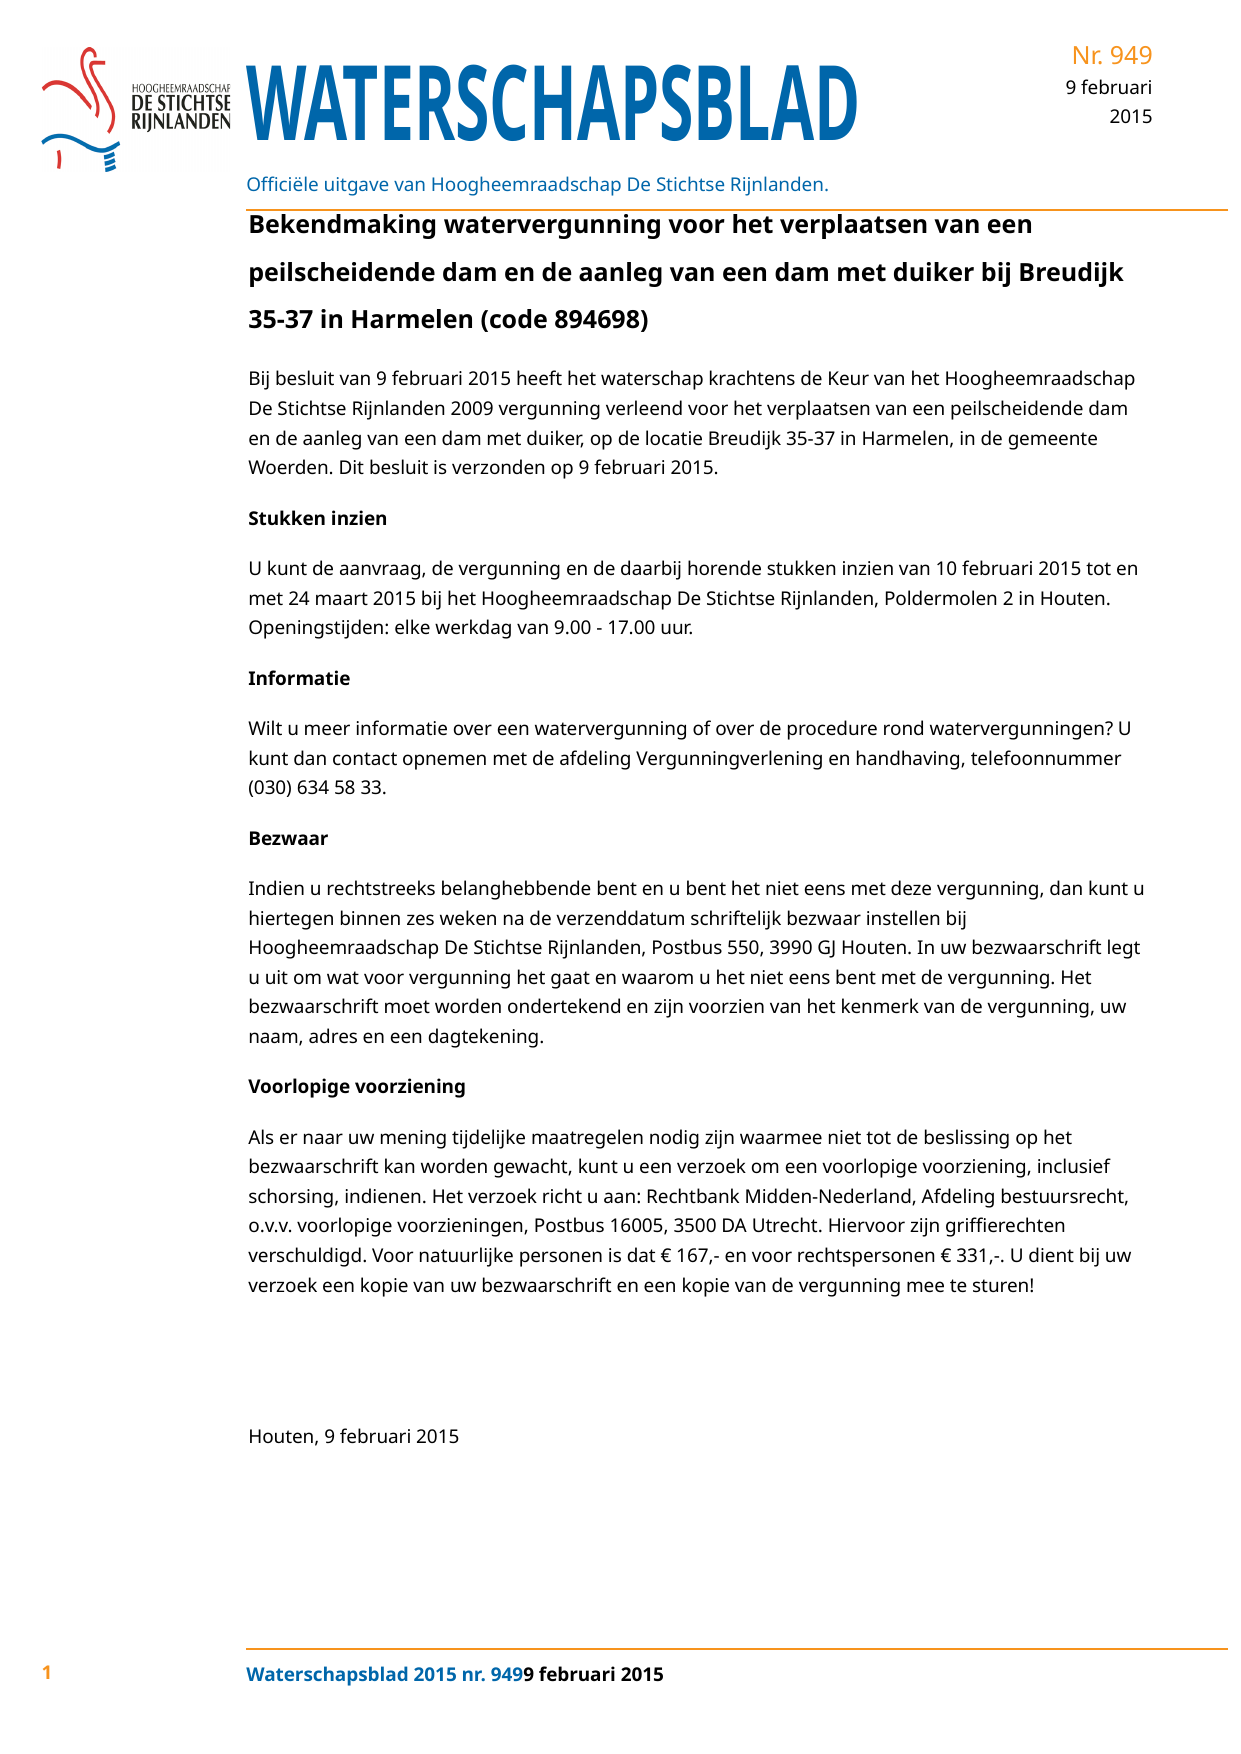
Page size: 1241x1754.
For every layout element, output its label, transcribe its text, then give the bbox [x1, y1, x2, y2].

text Indien u rechtstreeks belanghebbende bent en u bent het niet eens met deze vergunning, dan kunt u hiertegen binnen zes weken na de verzenddatum schriftelijk bezwaar instellen bij Hoogheemraadschap De Stichtse Rijnlanden, Postbus 550, 3990 GJ Houten. In uw bezwaarschrift legt u uit om wat voor vergunning het gaat en waarom u het niet eens bent met de vergunning. Het bezwaarschrift moet worden ondertekend en zijn voorzien van het kenmerk van de vergunning, uw naam, adres en een dagtekening. [248, 875, 1152, 1049]
text U kunt de aanvraag, de vergunning en de daarbij horende stukken inzien van 10 februari 2015 tot en met 24 maart 2015 bij het Hoogheemraadschap De Stichtse Rijnlanden, Poldermolen 2 in Houten. Openingstijden: elke werkdag van 9.00 - 17.00 uur. [248, 555, 1152, 640]
text Houten, 9 februari 2015 [248, 1423, 1152, 1449]
picture [41, 47, 231, 172]
text Stukken inzien [248, 505, 1152, 530]
text Bezwaar [248, 825, 1152, 850]
text Bij besluit van 9 februari 2015 heeft het waterschap krachtens de Keur van het Hoogheemraadschap De Stichtse Rijnlanden 2009 vergunning verleend voor het verplaatsen van een peilscheidende dam en de aanleg van een dam met duiker, op de locatie Breudijk 35-37 in Harmelen, in de gemeente Woerden. Dit besluit is verzonden op 9 februari 2015. [248, 366, 1152, 480]
text Wilt u meer informatie over een watervergunning of over de procedure rond watervergunningen? U kunt dan contact opnemen met de afdeling Vergunningverlening en handhaving, telefoonnummer (030) 634 58 33. [248, 715, 1152, 800]
text Voorlopige voorziening [248, 1073, 1152, 1099]
text Informatie [248, 665, 1152, 690]
text Als er naar uw mening tijdelijke maatregelen nodig zijn waarmee niet tot de beslissing op het bezwaarschrift kan worden gewacht, kunt u een verzoek om een voorlopige voorziening, inclusief schorsing, indienen. Het verzoek richt u aan: Rechtbank Midden-Nederland, Afdeling bestuursrecht, o.v.v. voorlopige voorzieningen, Postbus 16005, 3500 DA Utrecht. Hiervoor zijn griffierechten verschuldigd. Voor natuurlijke personen is dat € 167,- en voor rechtspersonen € 331,-. U dient bij uw verzoek een kopie van uw bezwaarschrift en een kopie van de vergunning mee te sturen! [248, 1124, 1152, 1297]
text Bekendmaking watervergunning voor het verplaatsen van een peilscheidende dam en de aanleg van een dam met duiker bij Breudijk 35-37 in Harmelen (code 894698) [248, 211, 1152, 336]
